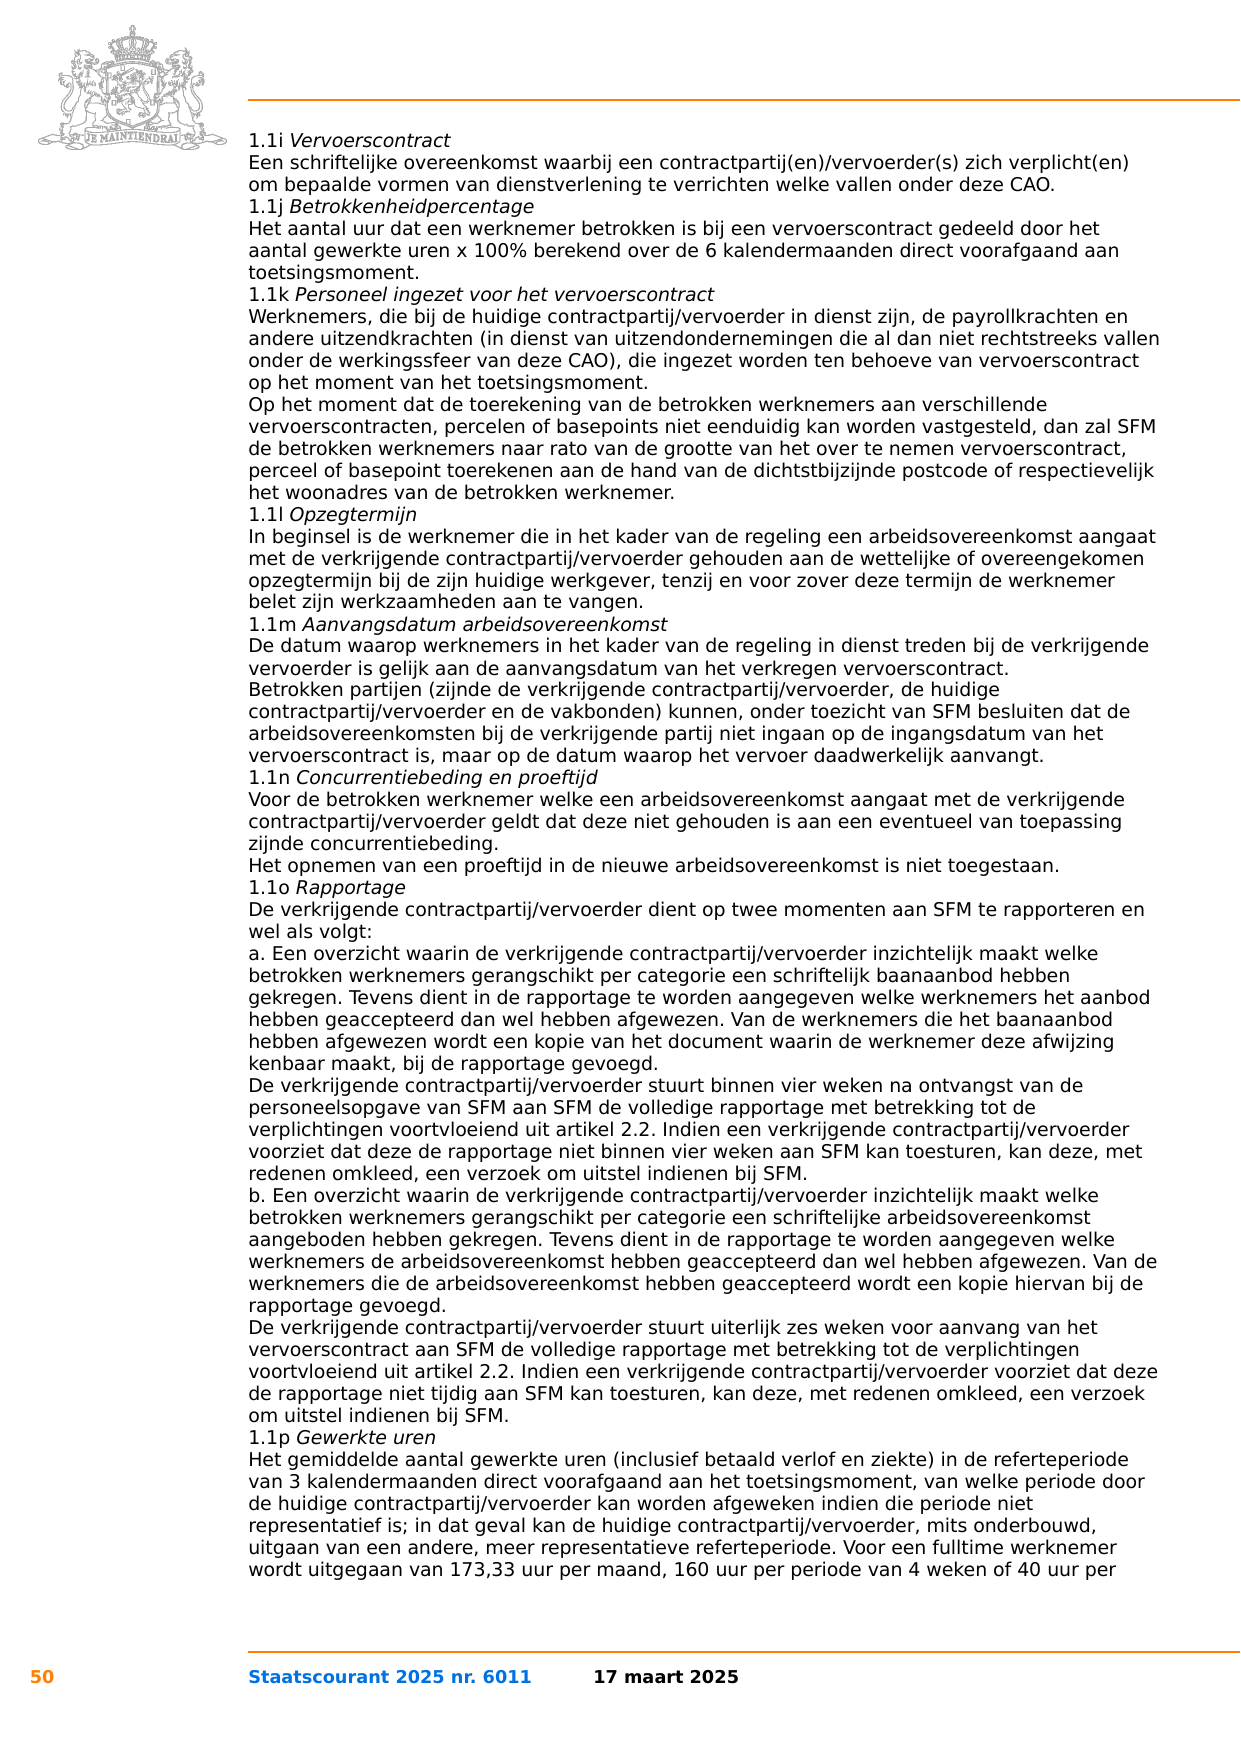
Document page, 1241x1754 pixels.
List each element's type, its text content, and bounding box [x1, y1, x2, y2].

text b. Een overzicht waarin de verkrijgende contractpartij/vervoerder inzichtelijk maakt welke betrokken werknemers gerangschikt per categorie een schriftelijke arbeidsovereenkomst aangeboden hebben gekregen. Tevens dient in de rapportage te worden aangegeven welke werknemers de arbeidsovereenkomst hebben geaccepteerd dan wel hebben afgewezen. Van de werknemers die de arbeidsovereenkomst hebben geaccepteerd wordt een kopie hiervan bij de rapportage gevoegd. [248, 1185, 1163, 1317]
text 1.1k Personeel ingezet voor het vervoerscontract [248, 284, 1163, 306]
text De verkrijgende contractpartij/vervoerder dient op twee momenten aan SFM te rapporteren en wel als volgt: [248, 899, 1163, 943]
text De verkrijgende contractpartij/vervoerder stuurt binnen vier weken na ontvangst van de personeelsopgave van SFM aan SFM de volledige rapportage met betrekking tot de verplichtingen voortvloeiend uit artikel 2.2. Indien een verkrijgende contractpartij/vervoerder voorziet dat deze de rapportage niet binnen vier weken aan SFM kan toesturen, kan deze, met redenen omkleed, een verzoek om uitstel indienen bij SFM. [248, 1075, 1163, 1185]
text De verkrijgende contractpartij/vervoerder stuurt uiterlijk zes weken voor aanvang van het vervoerscontract aan SFM de volledige rapportage met betrekking tot de verplichtingen voortvloeiend uit artikel 2.2. Indien een verkrijgende contractpartij/vervoerder voorziet dat deze de rapportage niet tijdig aan SFM kan toesturen, kan deze, met redenen omkleed, een verzoek om uitstel indienen bij SFM. [248, 1317, 1163, 1427]
text Het opnemen van een proeftijd in de nieuwe arbeidsovereenkomst is niet toegestaan. [248, 855, 1163, 877]
text 1.1p Gewerkte uren [248, 1427, 1163, 1449]
text Op het moment dat de toerekening van de betrokken werknemers aan verschillende vervoerscontracten, percelen of basepoints niet eenduidig kan worden vastgesteld, dan zal SFM de betrokken werknemers naar rato van de grootte van het over te nemen vervoerscontract, perceel of basepoint toerekenen aan de hand van de dichtstbijzijnde postcode of respectievelijk het woonadres van de betrokken werknemer. [248, 394, 1163, 503]
text Werknemers, die bij de huidige contractpartij/vervoerder in dienst zijn, de payrollkrachten en andere uitzendkrachten (in dienst van uitzendondernemingen die al dan niet rechtstreeks vallen onder de werkingssfeer van deze CAO), die ingezet worden ten behoeve van vervoerscontract op het moment van het toetsingsmoment. [248, 306, 1163, 394]
text In beginsel is de werknemer die in het kader van de regeling een arbeidsovereenkomst aangaat met de verkrijgende contractpartij/vervoerder gehouden aan de wettelijke of overeengekomen opzegtermijn bij de zijn huidige werkgever, tenzij en voor zover deze termijn de werknemer belet zijn werkzaamheden aan te vangen. [248, 526, 1163, 613]
text 1.1j Betrokkenheidpercentage [248, 196, 1163, 218]
text De datum waarop werknemers in het kader van de regeling in dienst treden bij de verkrijgende vervoerder is gelijk aan de aanvangsdatum van het verkregen vervoerscontract. [248, 635, 1163, 679]
text a. Een overzicht waarin de verkrijgende contractpartij/vervoerder inzichtelijk maakt welke betrokken werknemers gerangschikt per categorie een schriftelijk baanaanbod hebben gekregen. Tevens dient in de rapportage te worden aangegeven welke werknemers het aanbod hebben geaccepteerd dan wel hebben afgewezen. Van de werknemers die het baanaanbod hebben afgewezen wordt een kopie van het document waarin de werknemer deze afwijzing kenbaar maakt, bij de rapportage gevoegd. [248, 943, 1163, 1075]
text Het gemiddelde aantal gewerkte uren (inclusief betaald verlof en ziekte) in de referteperiode van 3 kalendermaanden direct voorafgaand aan het toetsingsmoment, van welke periode door de huidige contractpartij/vervoerder kan worden afgeweken indien die periode niet representatief is; in dat geval kan de huidige contractpartij/vervoerder, mits onderbouwd, uitgaan van een andere, meer representatieve referteperiode. Voor een fulltime werknemer wordt uitgegaan van 173,33 uur per maand, 160 uur per periode van 4 weken of 40 uur per [248, 1449, 1163, 1581]
picture [38, 25, 227, 150]
text 1.1o Rapportage [248, 877, 1163, 899]
text 1.1i Vervoerscontract [248, 130, 1163, 152]
text 1.1n Concurrentiebeding en proeftijd [248, 767, 1163, 789]
text 1.1l Opzegtermijn [248, 503, 1163, 526]
text Een schriftelijke overeenkomst waarbij een contractpartij(en)/vervoerder(s) zich verplicht(en) om bepaalde vormen van dienstverlening te verrichten welke vallen onder deze CAO. [248, 152, 1163, 196]
text Voor de betrokken werknemer welke een arbeidsovereenkomst aangaat met de verkrijgende contractpartij/vervoerder geldt dat deze niet gehouden is aan een eventueel van toepassing zijnde concurrentiebeding. [248, 789, 1163, 855]
text Betrokken partijen (zijnde de verkrijgende contractpartij/vervoerder, de huidige contractpartij/vervoerder en de vakbonden) kunnen, onder toezicht van SFM besluiten dat de arbeidsovereenkomsten bij de verkrijgende partij niet ingaan op de ingangsdatum van het vervoerscontract is, maar op de datum waarop het vervoer daadwerkelijk aanvangt. [248, 679, 1163, 767]
text Het aantal uur dat een werknemer betrokken is bij een vervoerscontract gedeeld door het aantal gewerkte uren x 100% berekend over de 6 kalendermaanden direct voorafgaand aan toetsingsmoment. [248, 218, 1163, 284]
text 1.1m Aanvangsdatum arbeidsovereenkomst [248, 613, 1163, 635]
